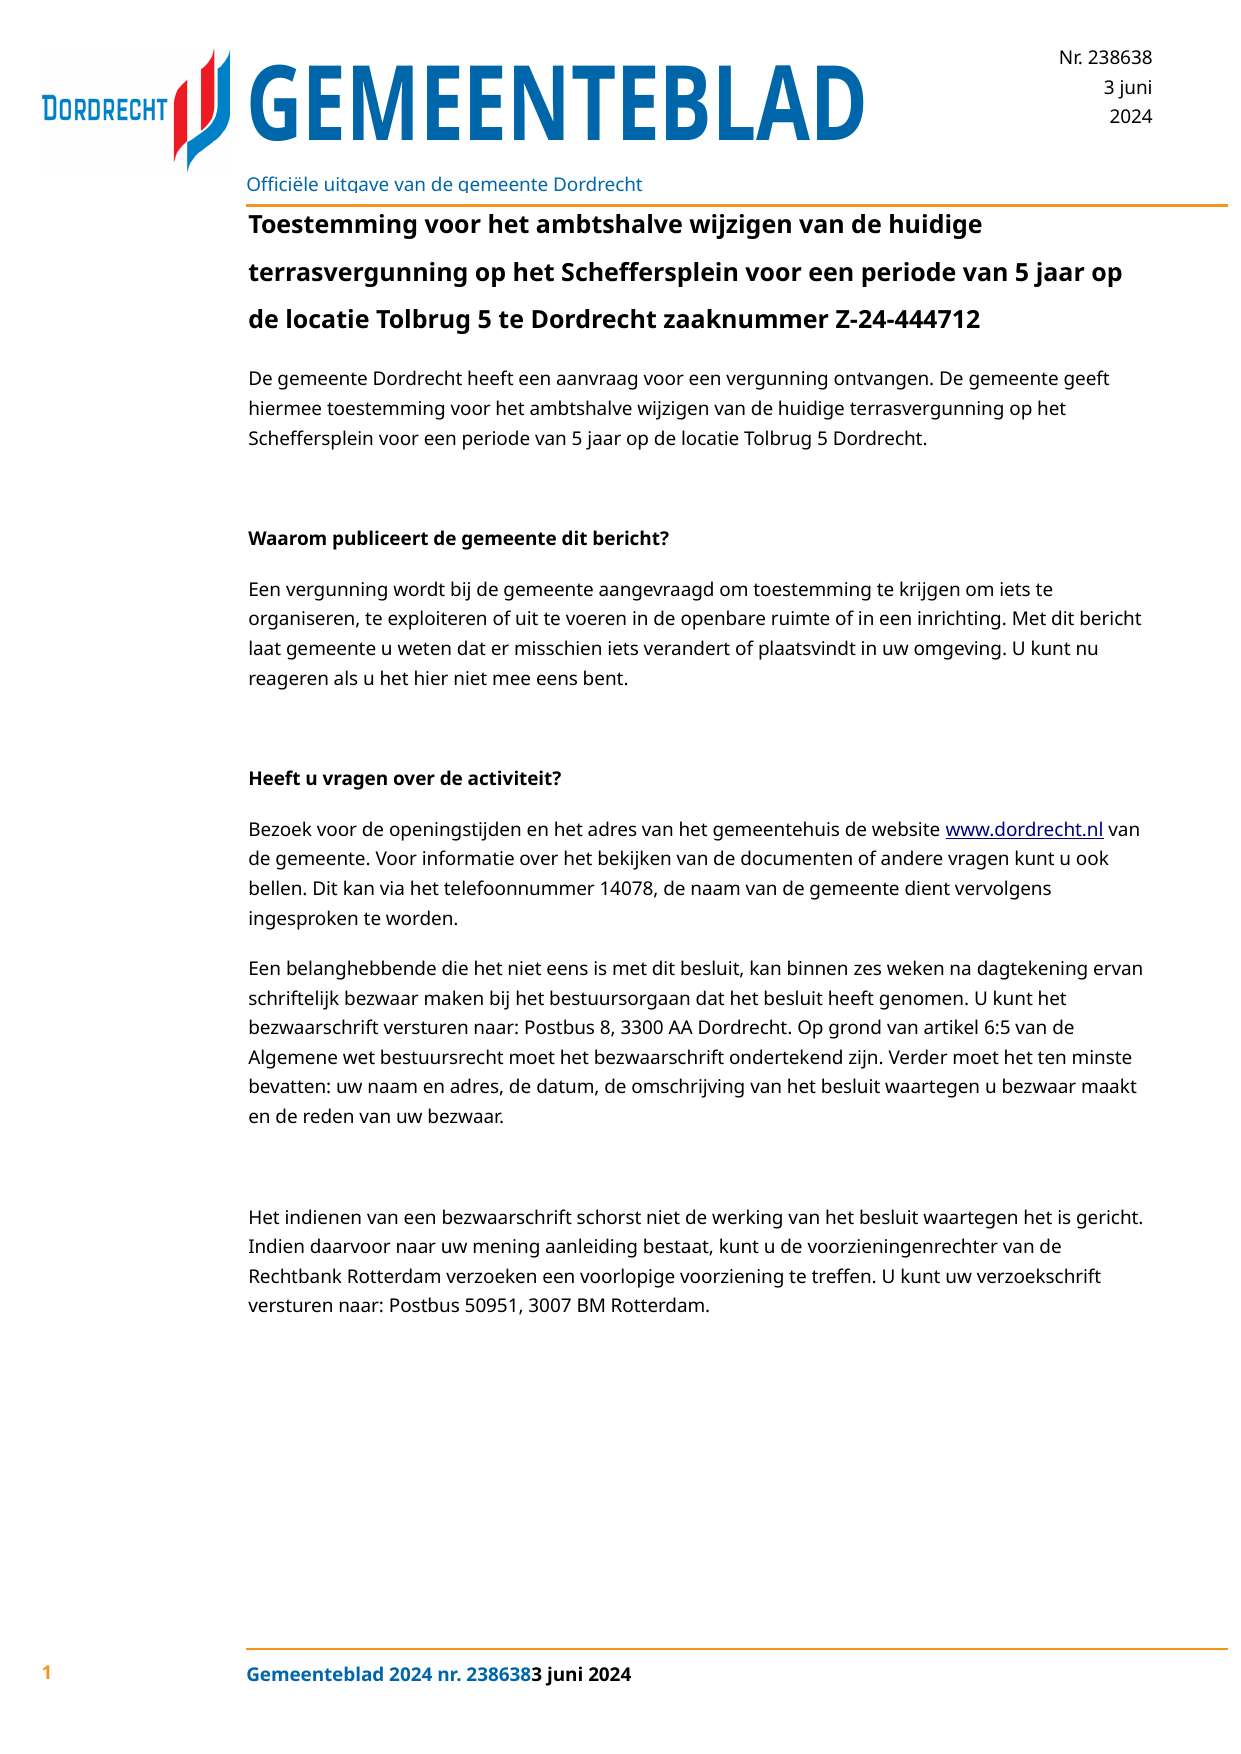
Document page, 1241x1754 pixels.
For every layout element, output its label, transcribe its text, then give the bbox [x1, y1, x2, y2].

text Een vergunning wordt bij de gemeente aangevraagd om toestemming te krijgen om iets te organiseren, te exploiteren of uit te voeren in de openbare ruimte of in een inrichting. Met dit bericht laat gemeente u weten dat er misschien iets verandert of plaatsvindt in uw omgeving. U kunt nu reageren als u het hier niet mee eens bent. [248, 576, 1152, 690]
text De gemeente Dordrecht heeft een aanvraag voor een vergunning ontvangen. De gemeente geeft hiermee toestemming voor het ambtshalve wijzigen van de huidige terrasvergunning op het Scheffersplein voor een periode van 5 jaar op de locatie Tolbrug 5 Dordrecht. [248, 366, 1152, 450]
text Heeft u vragen over de activiteit? [248, 766, 1152, 791]
picture [41, 47, 231, 172]
text Waarom publiceert de gemeente dit bericht? [248, 526, 1152, 551]
text Het indienen van een bezwaarschrift schorst niet de werking van het besluit waartegen het is gericht. Indien daarvoor naar uw mening aanleiding bestaat, kunt u de voorzieningenrechter van de Rechtbank Rotterdam verzoeken een voorlopige voorziening te treffen. U kunt uw verzoekschrift versturen naar: Postbus 50951, 3007 BM Rotterdam. [248, 1204, 1152, 1318]
text Toestemming voor het ambtshalve wijzigen van de huidige terrasvergunning op het Scheffersplein voor een periode van 5 jaar op de locatie Tolbrug 5 te Dordrecht zaaknummer Z-24-444712 [248, 207, 1152, 336]
text Bezoek voor de openingstijden en het adres van het gemeentehuis de website www.dordrecht.nl van de gemeente. Voor informatie over het bekijken van de documenten of andere vragen kunt u ook bellen. Dit kan via het telefoonnummer 14078, de naam van de gemeente dient vervolgens ingesproken te worden. [248, 816, 1152, 930]
text Een belanghebbende die het niet eens is met dit besluit, kan binnen zes weken na dagtekening ervan schriftelijk bezwaar maken bij het bestuursorgaan dat het besluit heeft genomen. U kunt het bezwaarschrift versturen naar: Postbus 8, 3300 AA Dordrecht. Op grond van artikel 6:5 van de Algemene wet bestuursrecht moet het bezwaarschrift ondertekend zijn. Verder moet het ten minste bevatten: uw naam en adres, de datum, de omschrijving van het besluit waartegen u bezwaar maakt en de reden van uw bezwaar. [248, 955, 1152, 1129]
